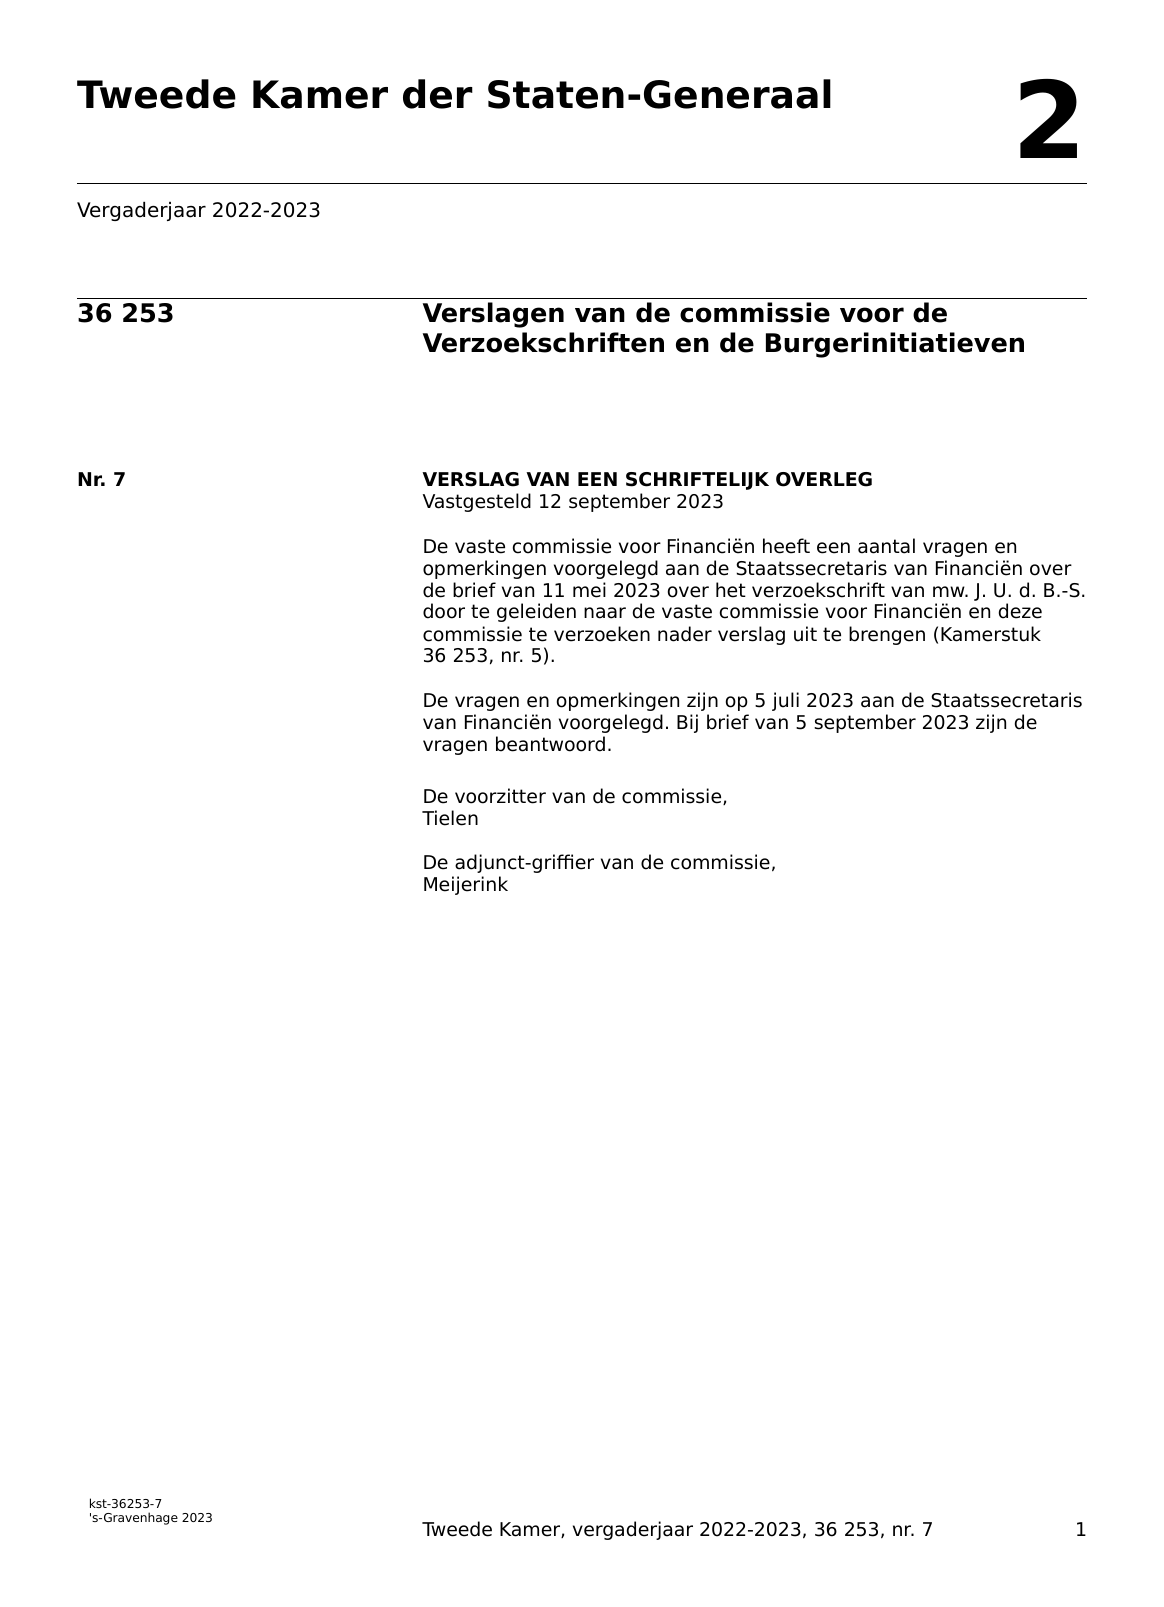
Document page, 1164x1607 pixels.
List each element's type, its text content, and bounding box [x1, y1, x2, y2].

table_header Tweede Kamer der Staten-Generaal [77, 59, 886, 183]
table_cell Vergaderjaar 2022-2023 [77, 184, 1087, 298]
text De adjunct-griffier van de commissie, Meijerink [422, 852, 1087, 896]
text De voorzitter van de commissie, Tielen [422, 786, 1087, 829]
text kst-36253-7 [88, 1497, 323, 1511]
text De vaste commissie voor Financiën heeft een aantal vragen en opmerkingen voorgelegd aan de Staatssecretaris van Financiën over de brief van 11 mei 2023 over het verzoekschrift van mw. J. U. d. B.-S. door te geleiden naar de vaste commissie voor Financiën en deze commissie te verzoeken nader verslag uit te brengen (Kamerstuk 36 253, nr. 5). [422, 536, 1087, 667]
table_header 2 [886, 59, 1087, 183]
text De vragen en opmerkingen zijn op 5 juli 2023 aan de Staatssecretaris van Financiën voorgelegd. Bij brief van 5 september 2023 zijn de vragen beantwoord. [422, 689, 1087, 756]
text Vastgesteld 12 september 2023 [422, 491, 1087, 513]
text 's-Gravenhage 2023 [88, 1511, 323, 1525]
subtitle Nr. 7 VERSLAG VAN EEN SCHRIFTELIJK OVERLEG [77, 469, 1087, 491]
subtitle 36 253 Verslagen van de commissie voor de Verzoekschriften en de Burgerinitiatieven [77, 299, 1087, 358]
